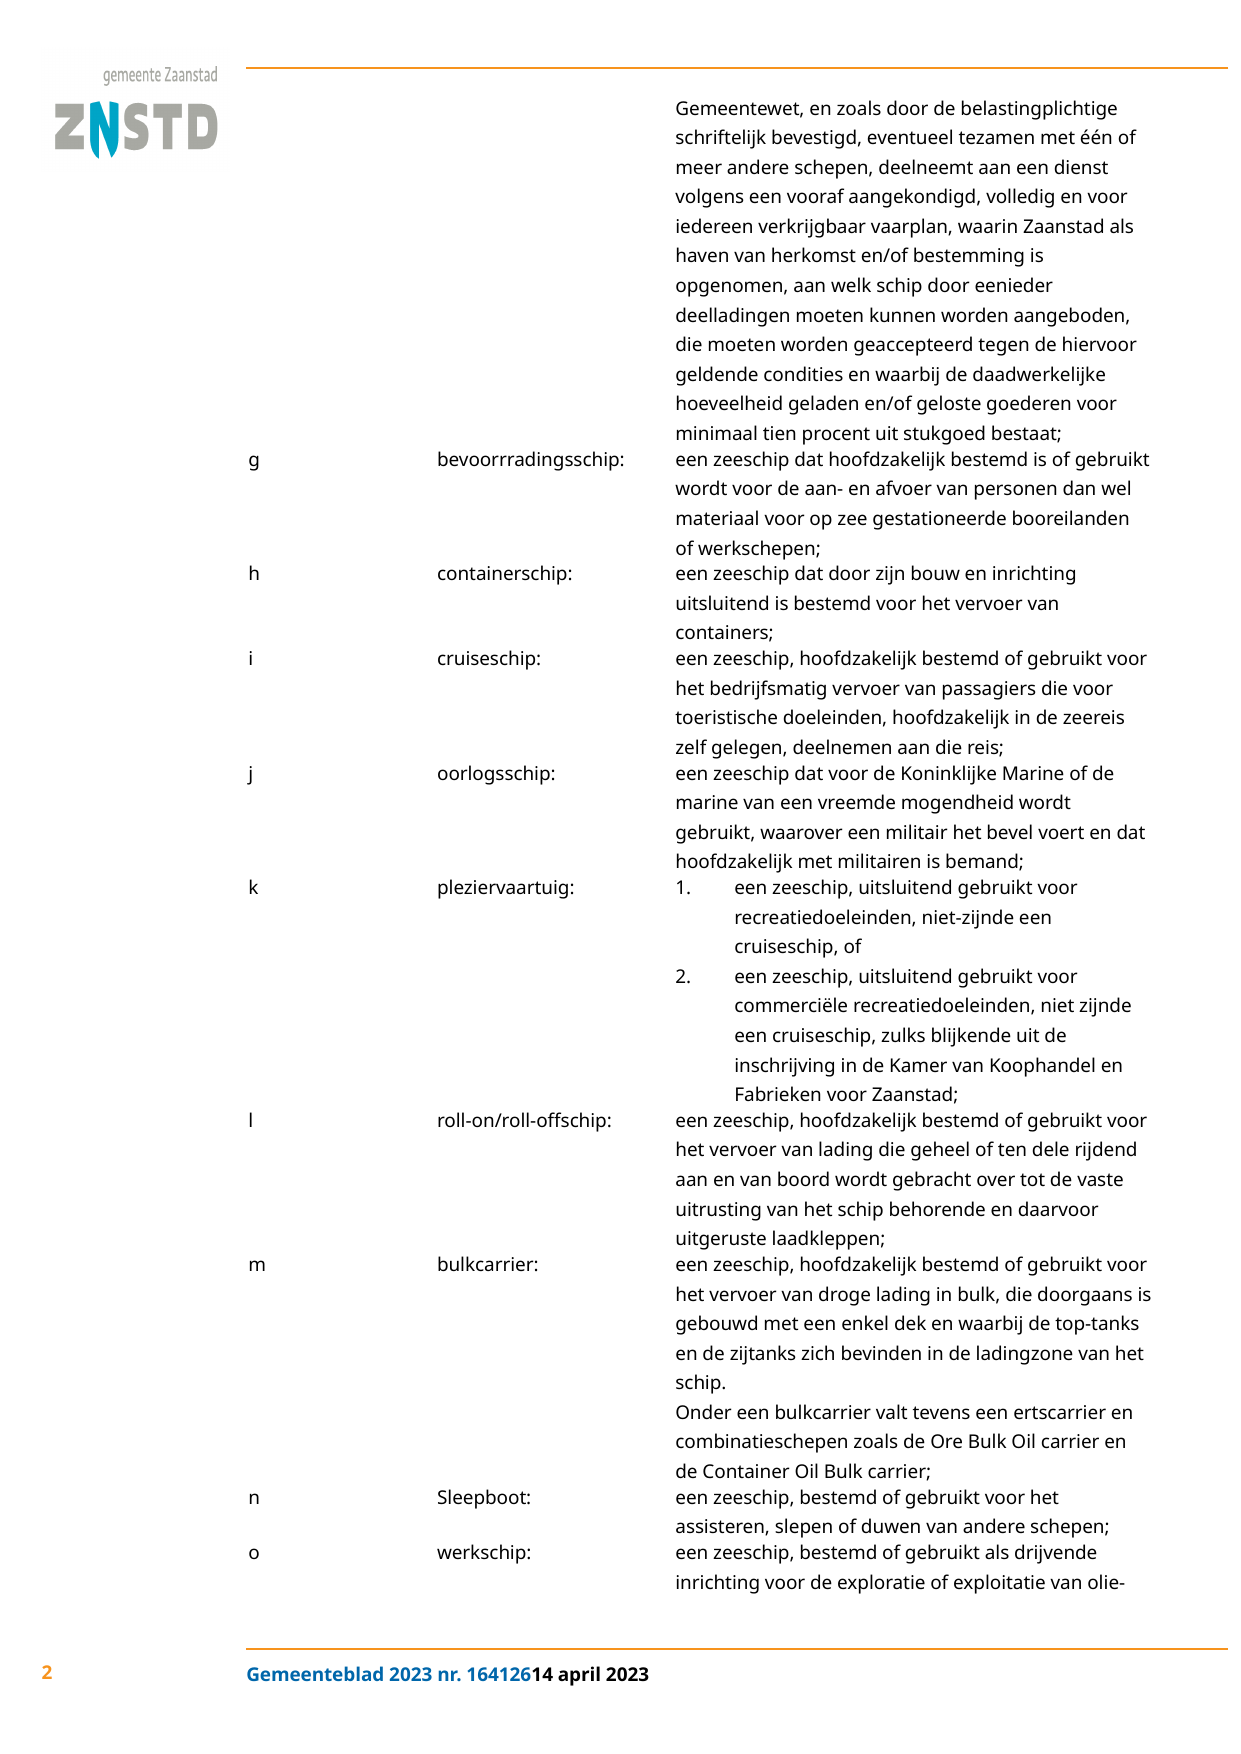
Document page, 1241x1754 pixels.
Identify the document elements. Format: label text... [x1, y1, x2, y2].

table_cell k [248, 874, 437, 1107]
table_cell i [248, 645, 437, 760]
table_cell roll-on/roll-offschip: [437, 1107, 675, 1251]
table_cell pleziervaartuig: [437, 874, 675, 1107]
table_cell n [248, 1484, 437, 1539]
table_cell een zeeschip dat door zijn bouw en inrichting uitsluitend is bestemd voor het vervoer van containers; [675, 560, 1152, 645]
table_cell een zeeschip, hoofdzakelijk bestemd of gebruikt voor het vervoer van droge lading in bulk, die doorgaans is gebouwd met een enkel dek en waarbij de top-tanks en de zijtanks zich bevinden in de ladingzone van het schip. Onder een bulkcarrier valt tevens een ertscarrier en combinatieschepen zoals de Ore Bulk Oil carrier en de Container Oil Bulk carrier; [675, 1251, 1152, 1484]
table_cell o [248, 1539, 437, 1594]
table_cell bulkcarrier: [437, 1251, 675, 1484]
table_cell Gemeentewet, en zoals door de belastingplichtige schriftelijk bevestigd, eventueel tezamen met één of meer andere schepen, deelneemt aan een dienst volgens een vooraf aangekondigd, volledig en voor iedereen verkrijgbaar vaarplan, waarin Zaanstad als haven van herkomst en/of bestemming is opgenomen, aan welk schip door eenieder deelladingen moeten kunnen worden aangeboden, die moeten worden geaccepteerd tegen de hiervoor geldende condities en waarbij de daadwerkelijke hoeveelheid geladen en/of geloste goederen voor minimaal tien procent uit stukgoed bestaat; [675, 95, 1152, 446]
table_cell h [248, 560, 437, 645]
table_cell een zeeschip, bestemd of gebruikt als drijvende inrichting voor de exploratie of exploitatie van olie- [675, 1539, 1152, 1594]
table_cell oorlogsschip: [437, 760, 675, 874]
table_cell [248, 95, 437, 446]
table_cell g [248, 446, 437, 560]
table_cell j [248, 760, 437, 874]
table_cell bevoorrradingsschip: [437, 446, 675, 560]
table_cell cruiseschip: [437, 645, 675, 760]
table_cell een zeeschip, hoofdzakelijk bestemd of gebruikt voor het vervoer van lading die geheel of ten dele rijdend aan en van boord wordt gebracht over tot de vaste uitrusting van het schip behorende en daarvoor uitgeruste laadkleppen; [675, 1107, 1152, 1251]
table_cell Sleepboot: [437, 1484, 675, 1539]
table_cell een zeeschip dat voor de Koninklijke Marine of de marine van een vreemde mogendheid wordt gebruikt, waarover een militair het bevel voert en dat hoofdzakelijk met militairen is bemand; [675, 760, 1152, 874]
table_cell een zeeschip, uitsluitend gebruikt voor recreatiedoeleinden, niet-zijnde een cruiseschip, of een zeeschip, uitsluitend gebruikt voor commerciële recreatiedoeleinden, niet zijnde een cruiseschip, zulks blijkende uit de inschrijving in de Kamer van Koophandel en Fabrieken voor Zaanstad; [675, 874, 1152, 1107]
table_cell m [248, 1251, 437, 1484]
table_cell werkschip: [437, 1539, 675, 1594]
table_cell containerschip: [437, 560, 675, 645]
table_cell een zeeschip dat hoofdzakelijk bestemd is of gebruikt wordt voor de aan- en afvoer van personen dan wel materiaal voor op zee gestationeerde booreilanden of werkschepen; [675, 446, 1152, 560]
table_cell l [248, 1107, 437, 1251]
picture [41, 47, 231, 172]
table_cell een zeeschip, hoofdzakelijk bestemd of gebruikt voor het bedrijfsmatig vervoer van passagiers die voor toeristische doeleinden, hoofdzakelijk in de zeereis zelf gelegen, deelnemen aan die reis; [675, 645, 1152, 760]
table_cell een zeeschip, bestemd of gebruikt voor het assisteren, slepen of duwen van andere schepen; [675, 1484, 1152, 1539]
table_cell [437, 95, 675, 446]
